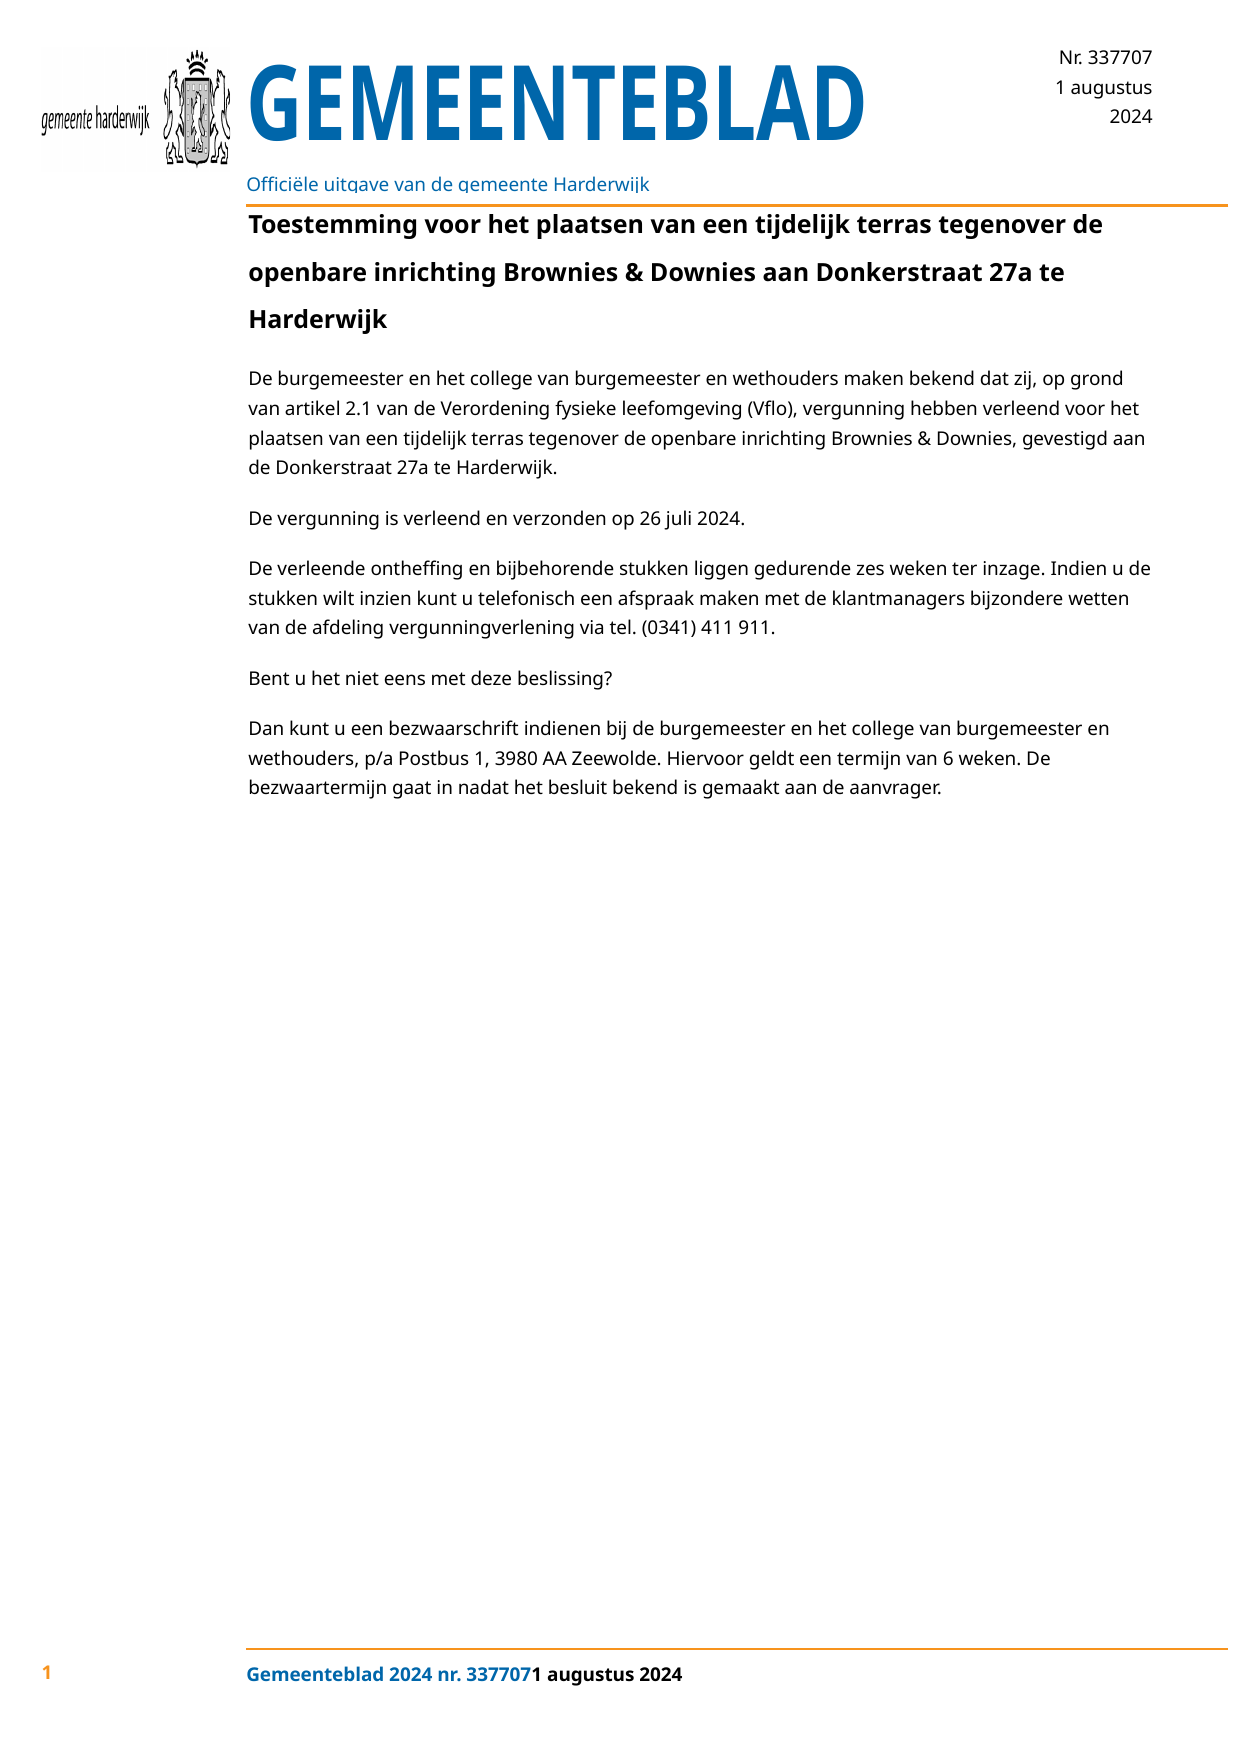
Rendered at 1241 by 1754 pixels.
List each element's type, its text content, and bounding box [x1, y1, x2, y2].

text Dan kunt u een bezwaarschrift indienen bij de burgemeester en het college van burgemeester en wethouders, p/a Postbus 1, 3980 AA Zeewolde. Hiervoor geldt een termijn van 6 weken. De bezwaartermijn gaat in nadat het besluit bekend is gemaakt aan de aanvrager. [248, 715, 1152, 800]
text Bent u het niet eens met deze beslissing? [248, 665, 1152, 690]
picture [41, 47, 231, 172]
text De vergunning is verleend en verzonden op 26 juli 2024. [248, 505, 1152, 530]
text Toestemming voor het plaatsen van een tijdelijk terras tegenover de openbare inrichting Brownies & Downies aan Donkerstraat 27a te Harderwijk [248, 207, 1152, 336]
text De burgemeester en het college van burgemeester en wethouders maken bekend dat zij, op grond van artikel 2.1 van de Verordening fysieke leefomgeving (Vflo), vergunning hebben verleend voor het plaatsen van een tijdelijk terras tegenover de openbare inrichting Brownies & Downies, gevestigd aan de Donkerstraat 27a te Harderwijk. [248, 366, 1152, 480]
text De verleende ontheffing en bijbehorende stukken liggen gedurende zes weken ter inzage. Indien u de stukken wilt inzien kunt u telefonisch een afspraak maken met de klantmanagers bijzondere wetten van de afdeling vergunningverlening via tel. (0341) 411 911. [248, 555, 1152, 640]
